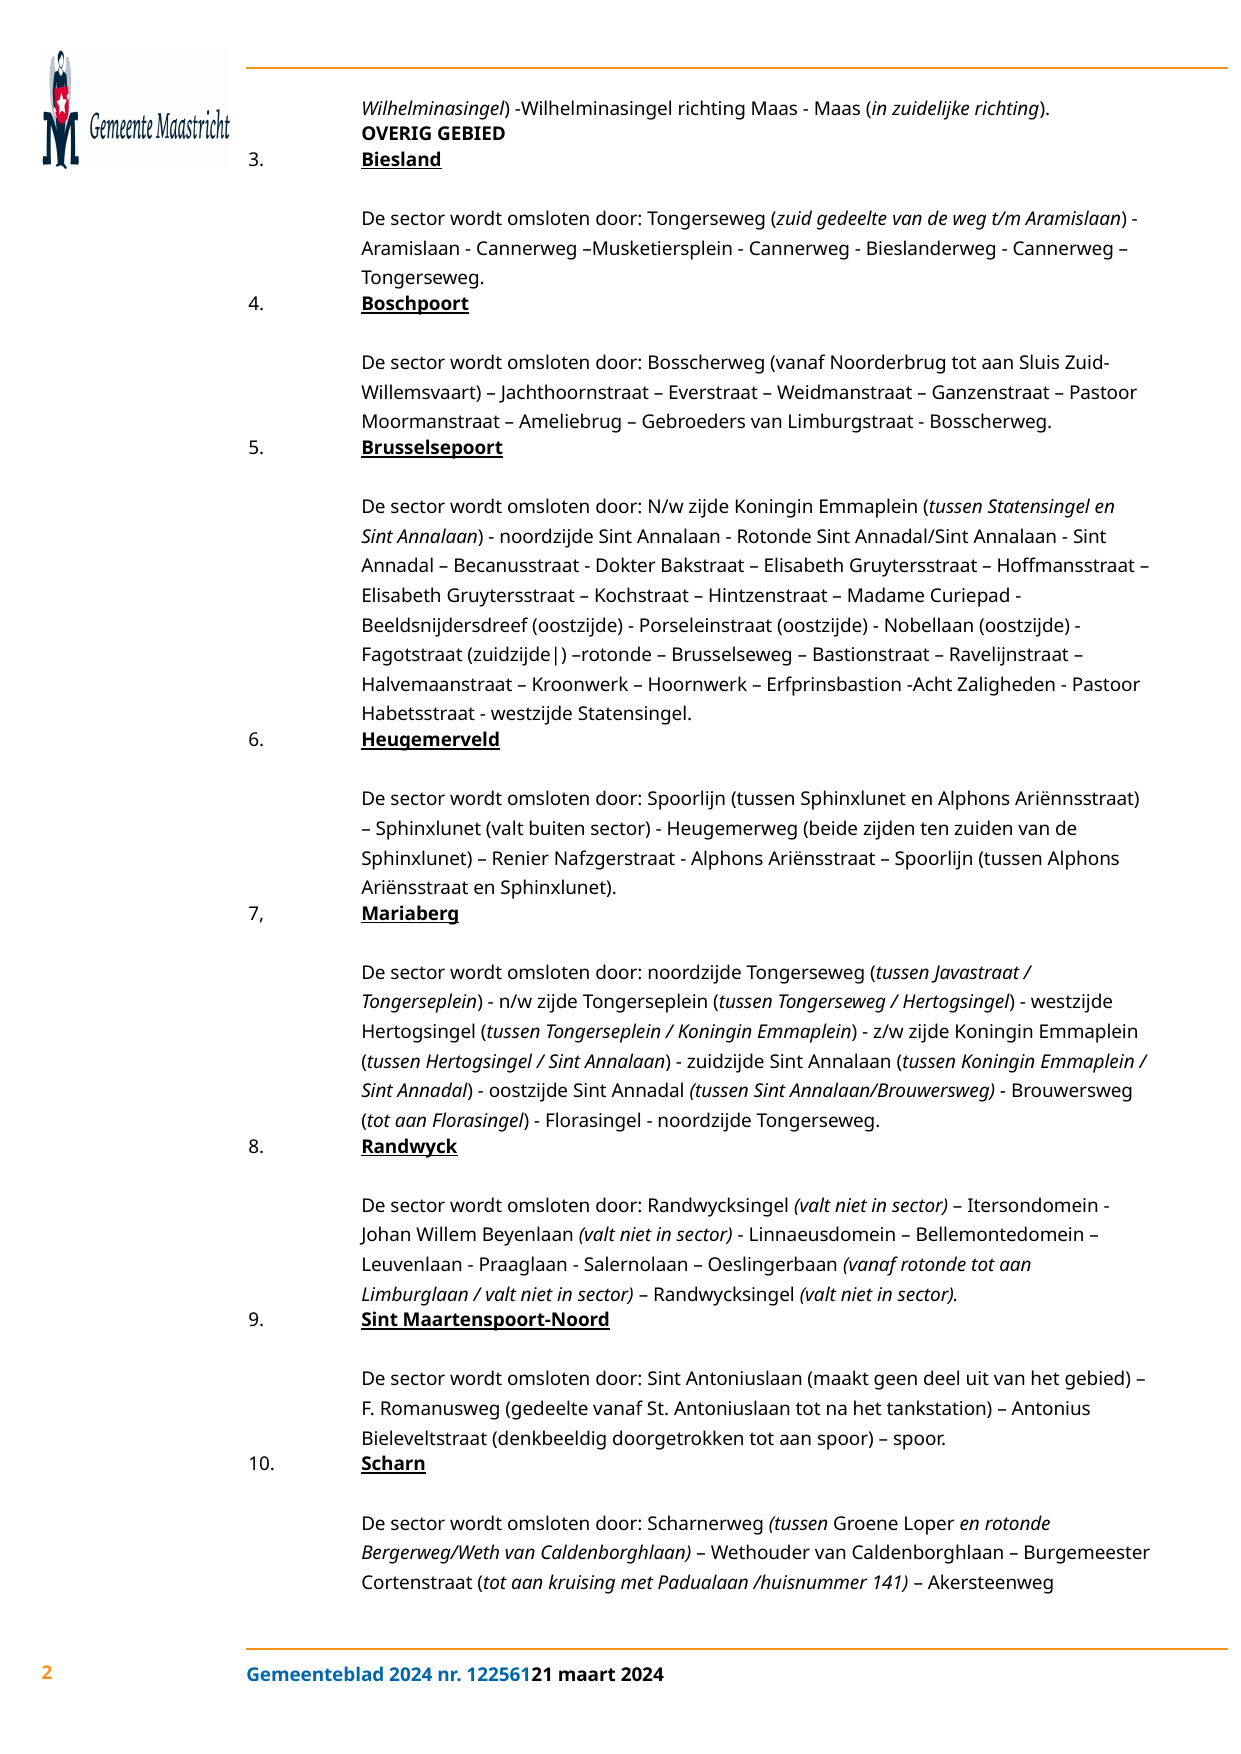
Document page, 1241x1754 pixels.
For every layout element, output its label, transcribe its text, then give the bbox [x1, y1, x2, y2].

table_cell [248, 121, 361, 146]
table_cell 9. [248, 1306, 361, 1451]
table_cell 8. [248, 1133, 361, 1306]
table_cell 7, [248, 900, 361, 1133]
table_cell Boschpoort De sector wordt omsloten door: Bosscherweg (vanaf Noorderbrug tot aan Sluis Zuid-Willemsvaart) – Jachthoornstraat – Everstraat – Weidmanstraat – Ganzenstraat – Pastoor Moormanstraat – Ameliebrug – Gebroeders van Limburgstraat - Bosscherweg. [361, 290, 1152, 434]
table_cell 4. [248, 290, 361, 434]
table_cell Brusselsepoort De sector wordt omsloten door: N/w zijde Koningin Emmaplein (tussen Statensingel en Sint Annalaan) - noordzijde Sint Annalaan - Rotonde Sint Annadal/Sint Annalaan - Sint Annadal – Becanusstraat - Dokter Bakstraat – Elisabeth Gruytersstraat – Hoffmansstraat – Elisabeth Gruytersstraat – Kochstraat – Hintzenstraat – Madame Curiepad - Beeldsnijdersdreef (oostzijde) - Porseleinstraat (oostzijde) - Nobellaan (oostzijde) - Fagotstraat (zuidzijde|) –rotonde – Brusselseweg – Bastionstraat – Ravelijnstraat – Halvemaanstraat – Kroonwerk – Hoornwerk – Erfprinsbastion -Acht Zaligheden - Pastoor Habetsstraat - westzijde Statensingel. [361, 434, 1152, 726]
table_cell Mariaberg De sector wordt omsloten door: noordzijde Tongerseweg (tussen Javastraat / Tongerseplein) - n/w zijde Tongerseplein (tussen Tongerseweg / Hertogsingel) - westzijde Hertogsingel (tussen Tongerseplein / Koningin Emmaplein) - z/w zijde Koningin Emmaplein (tussen Hertogsingel / Sint Annalaan) - zuidzijde Sint Annalaan (tussen Koningin Emmaplein / Sint Annadal) - oostzijde Sint Annadal (tussen Sint Annalaan/Brouwersweg) - Brouwersweg (tot aan Florasingel) - Florasingel - noordzijde Tongerseweg. [361, 900, 1152, 1133]
table_cell Sint Maartenspoort-Noord De sector wordt omsloten door: Sint Antoniuslaan (maakt geen deel uit van het gebied) – F. Romanusweg (gedeelte vanaf St. Antoniuslaan tot na het tankstation) – Antonius Bieleveltstraat (denkbeeldig doorgetrokken tot aan spoor) – spoor. [361, 1306, 1152, 1451]
picture [41, 47, 231, 172]
table_cell Biesland De sector wordt omsloten door: Tongerseweg (zuid gedeelte van de weg t/m Aramislaan) - Aramislaan - Cannerweg –Musketiersplein - Cannerweg - Bieslanderweg - Cannerweg – Tongerseweg. [361, 146, 1152, 290]
table_cell 5. [248, 434, 361, 726]
table_cell Heugemerveld De sector wordt omsloten door: Spoorlijn (tussen Sphinxlunet en Alphons Ariënnsstraat) – Sphinxlunet (valt buiten sector) - Heugemerweg (beide zijden ten zuiden van de Sphinxlunet) – Renier Nafzgerstraat - Alphons Ariënsstraat – Spoorlijn (tussen Alphons Ariënsstraat en Sphinxlunet). [361, 726, 1152, 900]
table_cell [248, 95, 361, 121]
table_cell 10. [248, 1451, 361, 1594]
table_cell Randwyck De sector wordt omsloten door: Randwycksingel (valt niet in sector) – Itersondomein - Johan Willem Beyenlaan (valt niet in sector) - Linnaeusdomein – Bellemontedomein – Leuvenlaan - Praaglaan - Salernolaan – Oeslingerbaan (vanaf rotonde tot aan Limburglaan / valt niet in sector) – Randwycksingel (valt niet in sector). [361, 1133, 1152, 1306]
table_cell 6. [248, 726, 361, 900]
table_cell Wilhelminasingel) -Wilhelminasingel richting Maas - Maas (in zuidelijke richting). [361, 95, 1152, 121]
table_cell 3. [248, 146, 361, 290]
table_cell OVERIG GEBIED [361, 121, 1152, 146]
table_cell Scharn De sector wordt omsloten door: Scharnerweg (tussen Groene Loper en rotonde Bergerweg/Weth van Caldenborghlaan) – Wethouder van Caldenborghlaan – Burgemeester Cortenstraat (tot aan kruising met Padualaan /huisnummer 141) – Akersteenweg [361, 1451, 1152, 1594]
